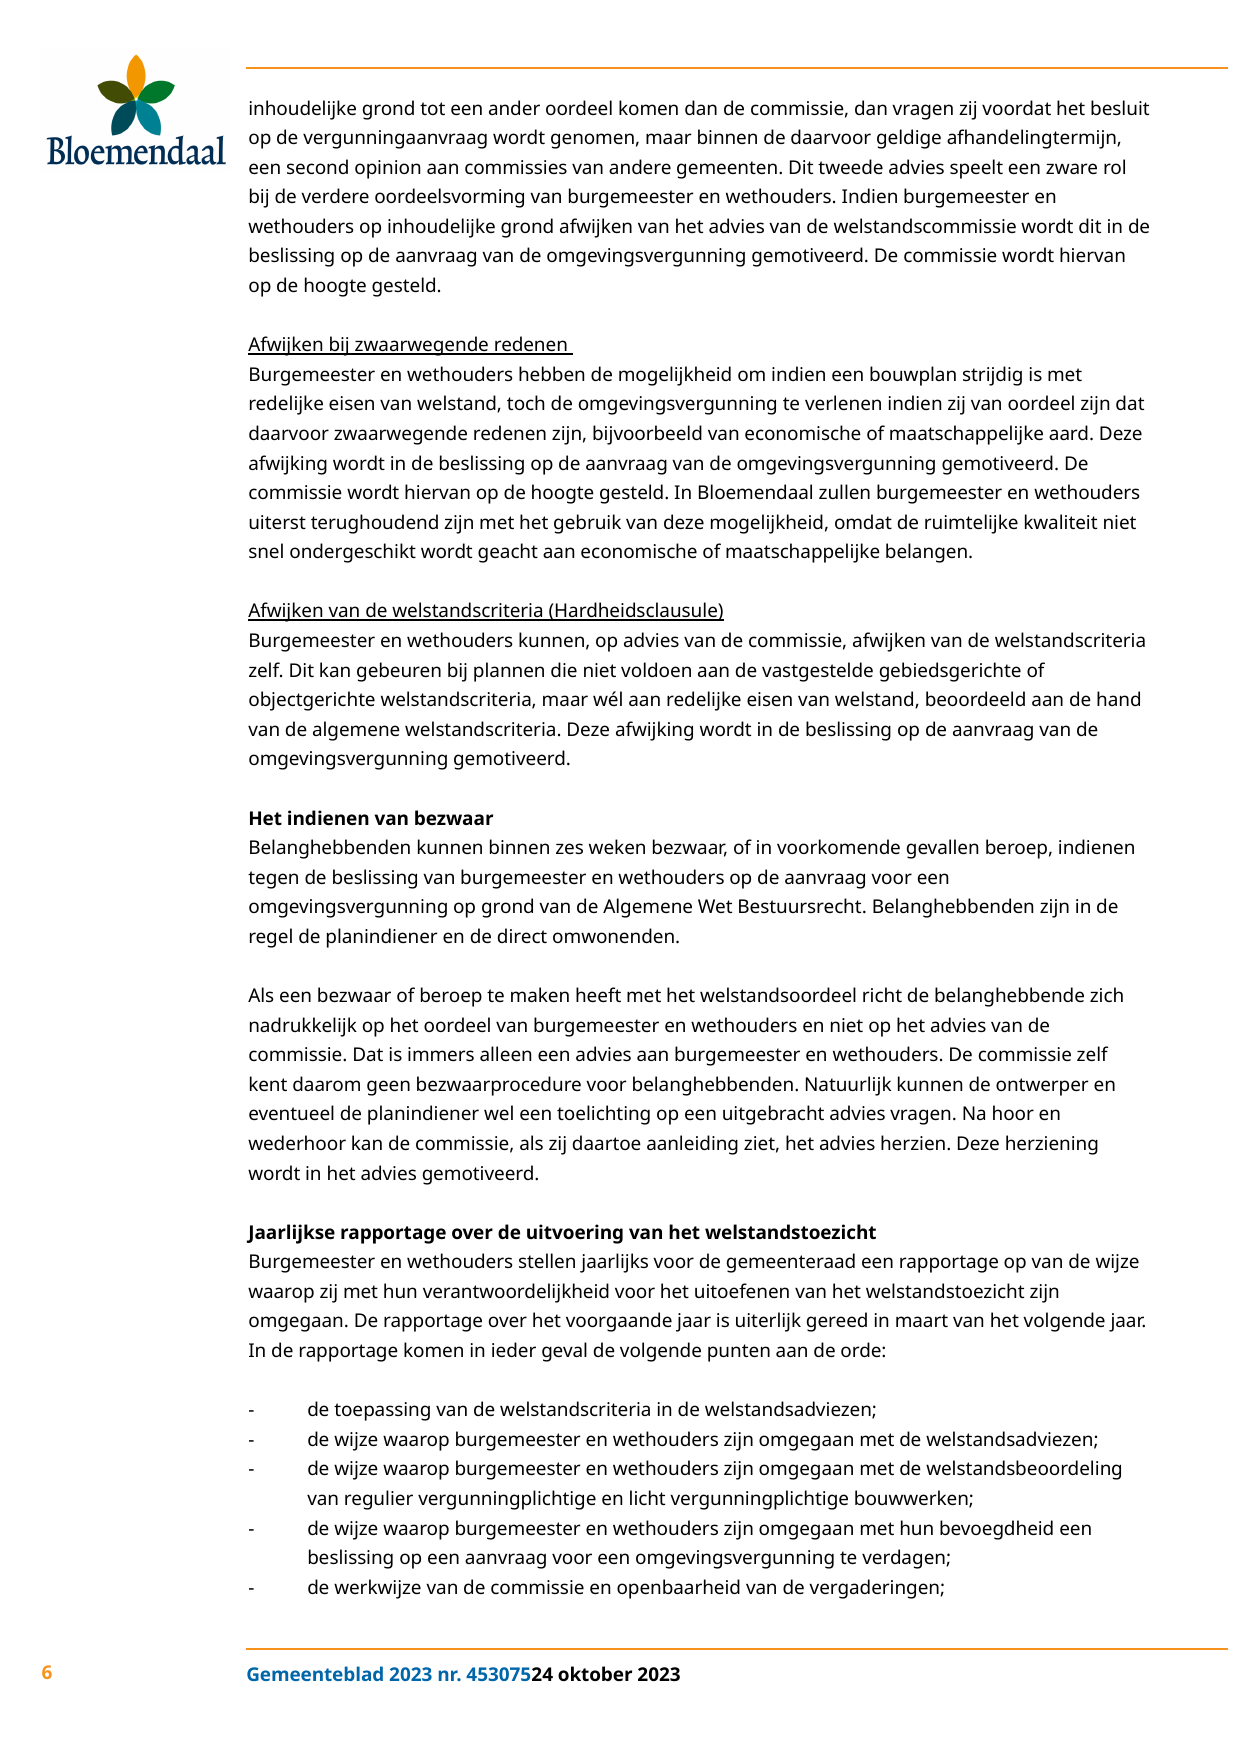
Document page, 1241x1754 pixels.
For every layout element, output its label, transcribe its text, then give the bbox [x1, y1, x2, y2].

list de werkwijze van de commissie en openbaarheid van de vergaderingen; [248, 1574, 1152, 1600]
text Afwijken van de welstandscriteria (Hardheidsclausule) [248, 598, 1152, 623]
text Als een bezwaar of beroep te maken heeft met het welstandsoordeel richt de belanghebbende zich nadrukkelijk op het oordeel van burgemeester en wethouders en niet op het advies van de commissie. Dat is immers alleen een advies aan burgemeester en wethouders. De commissie zelf kent daarom geen bezwaarprocedure voor belanghebbenden. Natuurlijk kunnen de ontwerper en eventueel de planindiener wel een toelichting op een uitgebracht advies vragen. Na hoor en wederhoor kan de commissie, als zij daartoe aanleiding ziet, het advies herzien. Deze herziening wordt in het advies gemotiveerd. [248, 982, 1152, 1186]
list de wijze waarop burgemeester en wethouders zijn omgegaan met hun bevoegdheid een beslissing op een aanvraag voor een omgevingsvergunning te verdagen; [248, 1515, 1152, 1570]
text Burgemeester en wethouders stellen jaarlijks voor de gemeenteraad een rapportage op van de wijze waarop zij met hun verantwoordelijkheid voor het uitoefenen van het welstandstoezicht zijn omgegaan. De rapportage over het voorgaande jaar is uiterlijk gereed in maart van het volgende jaar. In de rapportage komen in ieder geval de volgende punten aan de orde: [248, 1248, 1152, 1363]
list de toepassing van de welstandscriteria in de welstandsadviezen; [248, 1396, 1152, 1422]
text Belanghebbenden kunnen binnen zes weken bezwaar, of in voorkomende gevallen beroep, indienen tegen de beslissing van burgemeester en wethouders op de aanvraag voor een omgevingsvergunning op grond van de Algemene Wet Bestuursrecht. Belanghebbenden zijn in de regel de planindiener en de direct omwonenden. [248, 834, 1152, 949]
text inhoudelijke grond tot een ander oordeel komen dan de commissie, dan vragen zij voordat het besluit op de vergunningaanvraag wordt genomen, maar binnen de daarvoor geldige afhandelingtermijn, een second opinion aan commissies van andere gemeenten. Dit tweede advies speelt een zware rol bij de verdere oordeelsvorming van burgemeester en wethouders. Indien burgemeester en wethouders op inhoudelijke grond afwijken van het advies van de welstandscommissie wordt dit in de beslissing op de aanvraag van de omgevingsvergunning gemotiveerd. De commissie wordt hiervan op de hoogte gesteld. [248, 95, 1152, 298]
text Afwijken bij zwaarwegende redenen [248, 331, 1152, 357]
list de wijze waarop burgemeester en wethouders zijn omgegaan met de welstandsadviezen; [248, 1426, 1152, 1452]
text Jaarlijkse rapportage over de uitvoering van het welstandstoezicht [248, 1219, 1152, 1245]
text Burgemeester en wethouders kunnen, op advies van de commissie, afwijken van de welstandscriteria zelf. Dit kan gebeuren bij plannen die niet voldoen aan de vastgestelde gebiedsgerichte of objectgerichte welstandscriteria, maar wél aan redelijke eisen van welstand, beoordeeld aan de hand van de algemene welstandscriteria. Deze afwijking wordt in de beslissing op de aanvraag van de omgevingsvergunning gemotiveerd. [248, 627, 1152, 771]
text Het indienen van bezwaar [248, 805, 1152, 831]
list de wijze waarop burgemeester en wethouders zijn omgegaan met de welstandsbeoordeling van regulier vergunningplichtige en licht vergunningplichtige bouwwerken; [248, 1456, 1152, 1511]
text Burgemeester en wethouders hebben de mogelijkheid om indien een bouwplan strijdig is met redelijke eisen van welstand, toch de omgevingsvergunning te verlenen indien zij van oordeel zijn dat daarvoor zwaarwegende redenen zijn, bijvoorbeeld van economische of maatschappelijke aard. Deze afwijking wordt in de beslissing op de aanvraag van de omgevingsvergunning gemotiveerd. De commissie wordt hiervan op de hoogte gesteld. In Bloemendaal zullen burgemeester en wethouders uiterst terughoudend zijn met het gebruik van deze mogelijkheid, omdat de ruimtelijke kwaliteit niet snel ondergeschikt wordt geacht aan economische of maatschappelijke belangen. [248, 361, 1152, 564]
picture [41, 47, 231, 172]
